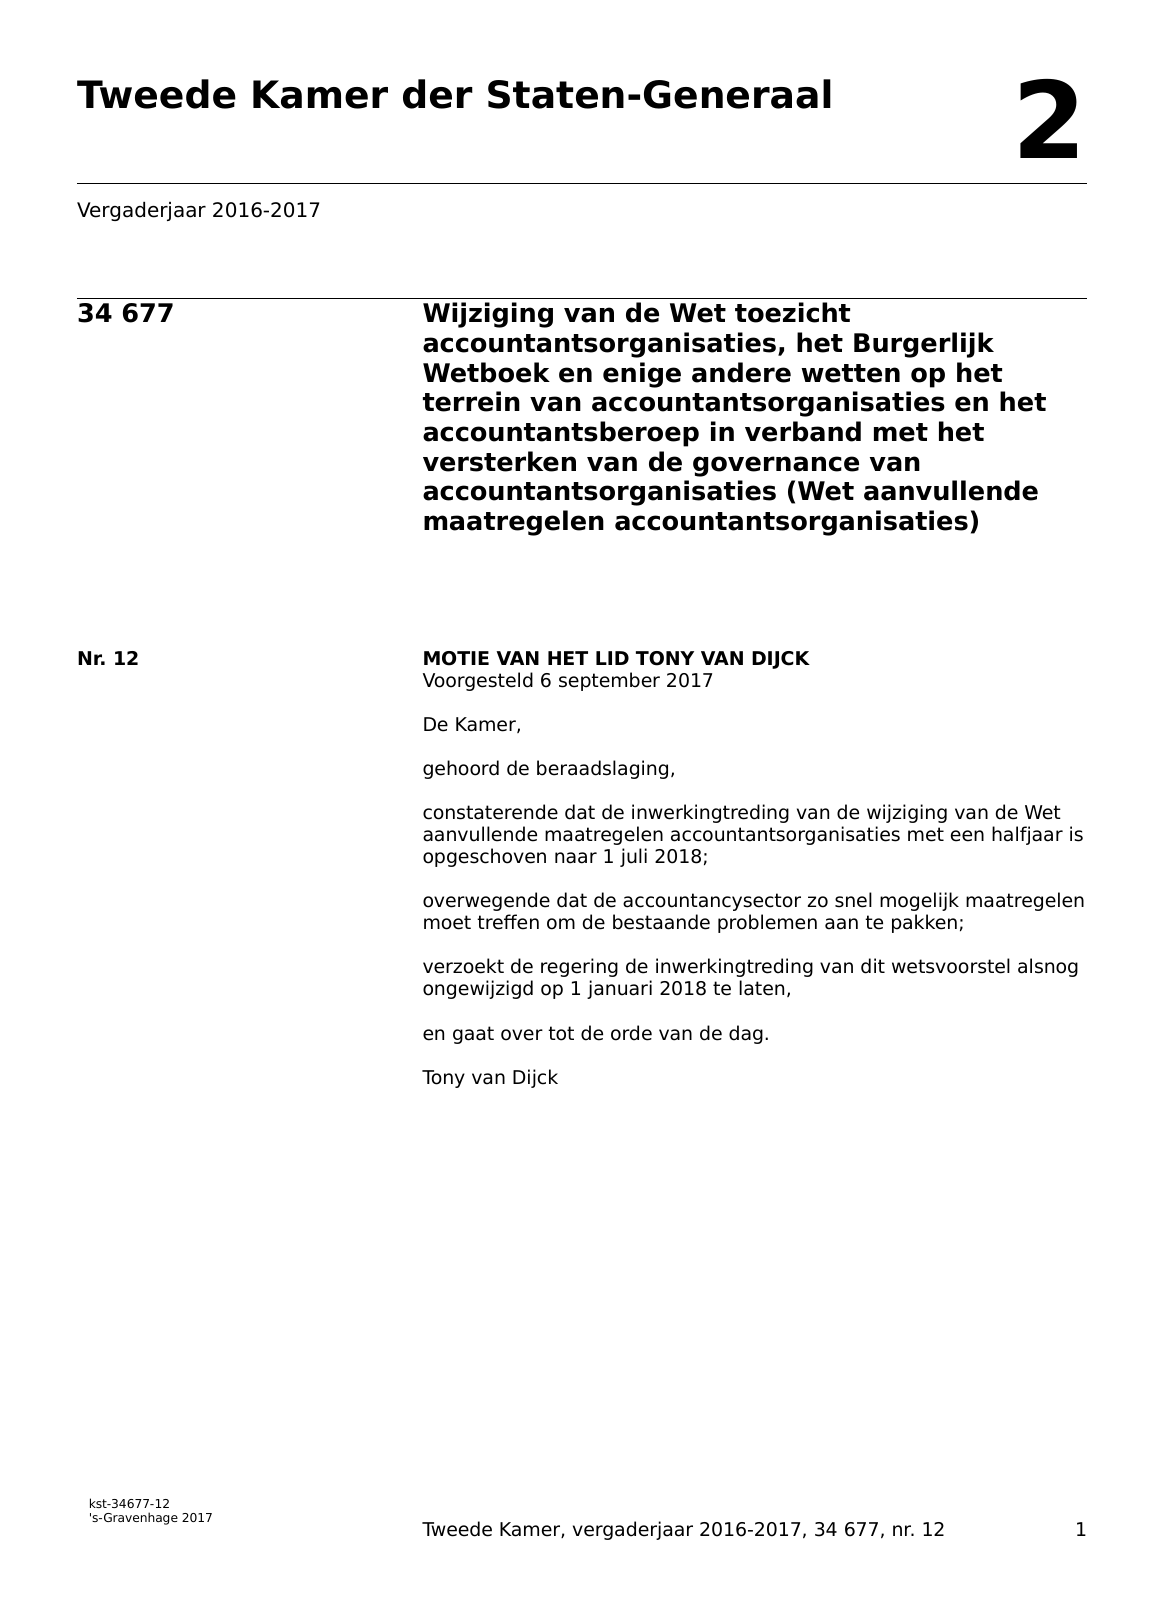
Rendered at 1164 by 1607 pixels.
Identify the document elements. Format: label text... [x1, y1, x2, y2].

subtitle 34 677 Wijziging van de Wet toezicht accountantsorganisaties, het Burgerlijk Wetboek en enige andere wetten op het terrein van accountantsorganisaties en het accountantsberoep in verband met het versterken van de governance van accountantsorganisaties (Wet aanvullende maatregelen accountantsorganisaties) [77, 299, 1087, 536]
text Tony van Dijck [422, 1067, 1087, 1088]
text Voorgesteld 6 september 2017 [422, 669, 1087, 691]
table_cell Vergaderjaar 2016-2017 [77, 184, 1087, 298]
text constaterende dat de inwerkingtreding van de wijziging van de Wet aanvullende maatregelen accountantsorganisaties met een halfjaar is opgeschoven naar 1 juli 2018; [422, 802, 1087, 868]
table_header 2 [886, 59, 1087, 183]
text verzoekt de regering de inwerkingtreding van dit wetsvoorstel alsnog ongewijzigd op 1 januari 2018 te laten, [422, 956, 1087, 1000]
text kst-34677-12 [88, 1497, 323, 1511]
text en gaat over tot de orde van de dag. [422, 1022, 1087, 1044]
table_header Tweede Kamer der Staten-Generaal [77, 59, 886, 183]
text gehoord de beraadslaging, [422, 758, 1087, 780]
text 's-Gravenhage 2017 [88, 1511, 323, 1525]
text De Kamer, [422, 714, 1087, 736]
text overwegende dat de accountancysector zo snel mogelijk maatregelen moet treffen om de bestaande problemen aan te pakken; [422, 890, 1087, 934]
subtitle Nr. 12 MOTIE VAN HET LID TONY VAN DIJCK [77, 647, 1087, 669]
